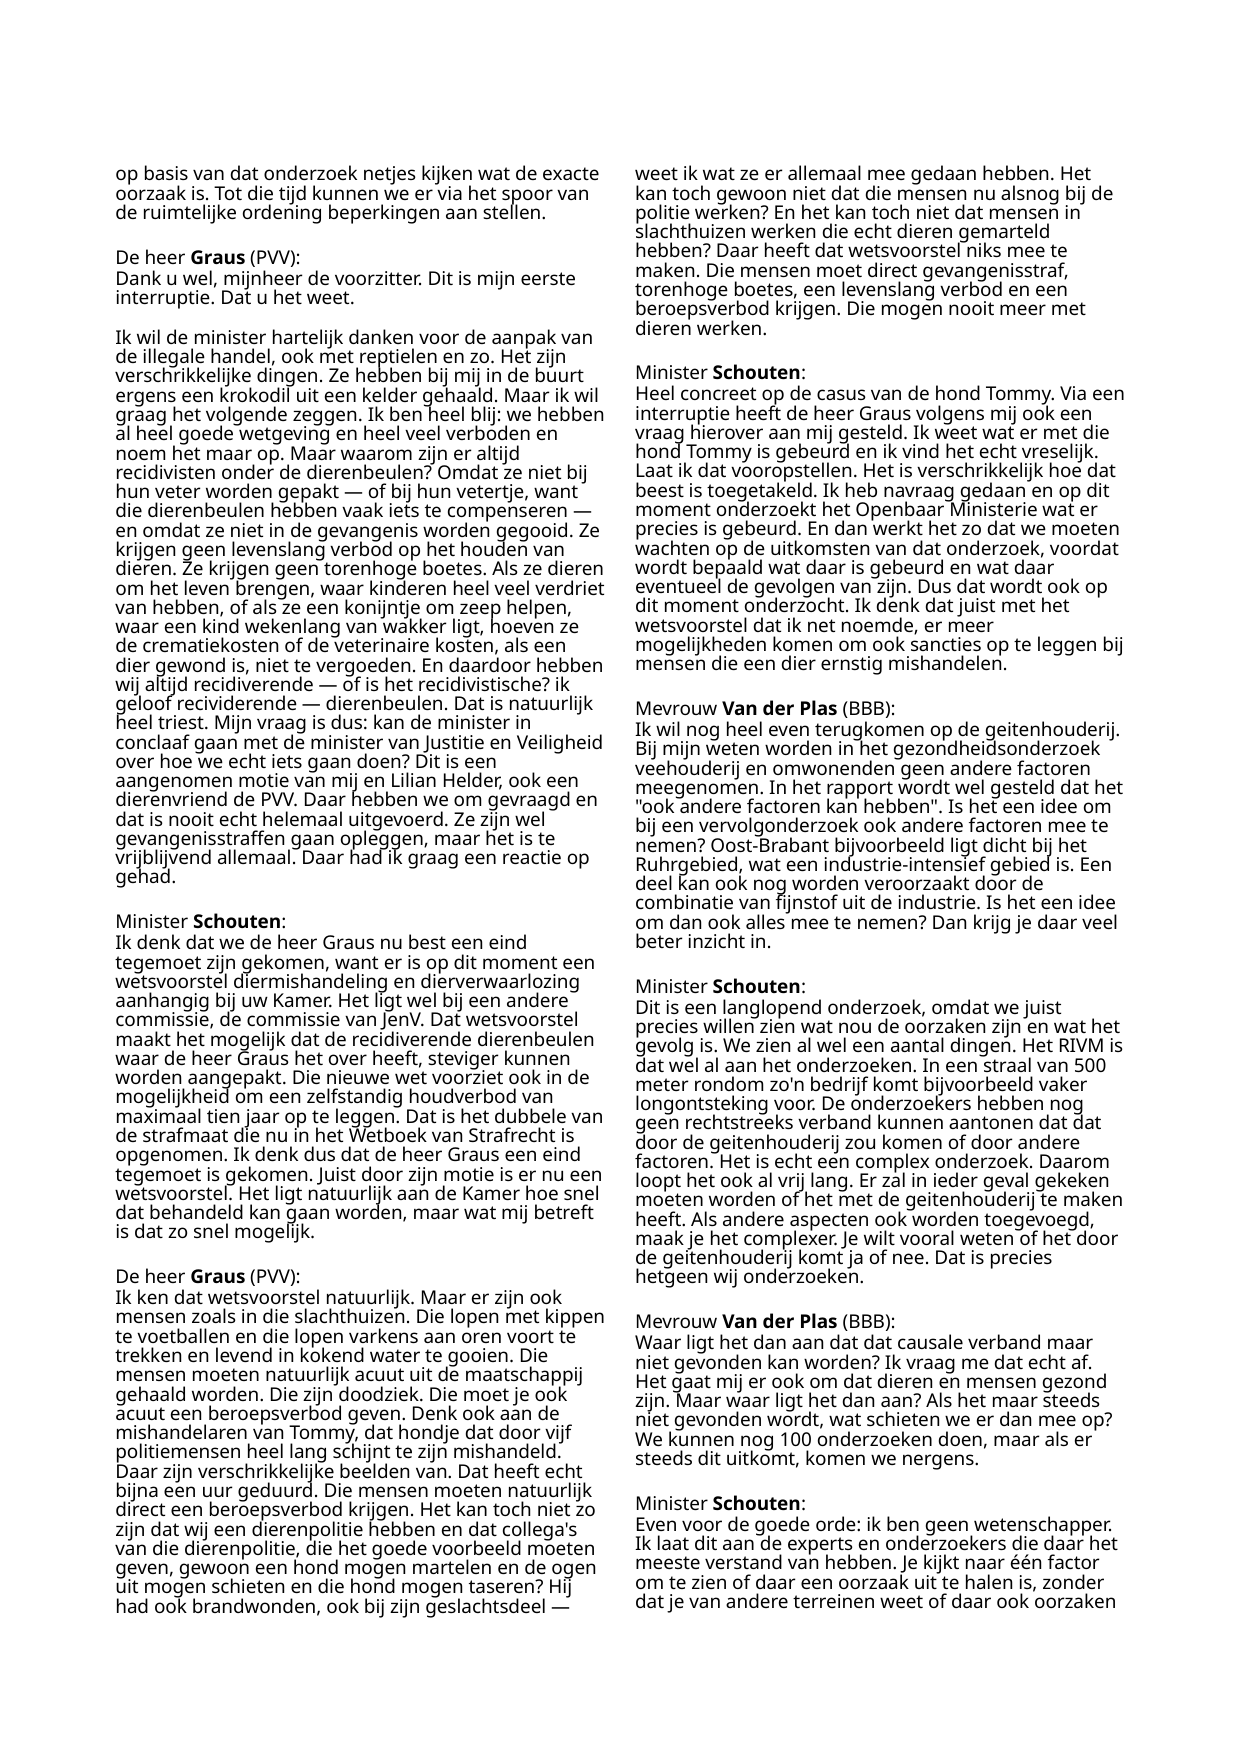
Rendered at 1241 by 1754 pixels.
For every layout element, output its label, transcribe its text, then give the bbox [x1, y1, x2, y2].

text Even voor de goede orde: ik ben geen wetenschapper. Ik laat dit aan de experts en onderzoekers die daar het meeste verstand van hebben. Je kijkt naar één factor om te zien of daar een oorzaak uit te halen is, zonder dat je van andere terreinen weet of daar ook oorzaken [635, 1516, 1125, 1612]
text De heer Graus (PVV): [115, 244, 605, 270]
text Dank u wel, mijnheer de voorzitter. Dit is mijn eerste interruptie. Dat u het weet. [115, 270, 605, 308]
text Mevrouw Van der Plas (BBB): [635, 1309, 1125, 1334]
text weet ik wat ze er allemaal mee gedaan hebben. Het kan toch gewoon niet dat die mensen nu alsnog bij de politie werken? En het kan toch niet dat mensen in slachthuizen werken die echt dieren gemarteld hebben? Daar heeft dat wetsvoorstel niks mee te maken. Die mensen moet direct gevangenisstraf, torenhoge boetes, een levenslang verbod en een beroepsverbod krijgen. Die mogen nooit meer met dieren werken. [635, 165, 1125, 339]
text Dit is een langlopend onderzoek, omdat we juist precies willen zien wat nou de oorzaken zijn en wat het gevolg is. We zien al wel een aantal dingen. Het RIVM is dat wel al aan het onderzoeken. In een straal van 500 meter rondom zo'n bedrijf komt bijvoorbeeld vaker longontsteking voor. De onderzoekers hebben nog geen rechtstreeks verband kunnen aantonen dat dat door de geitenhouderij zou komen of door andere factoren. Het is echt een complex onderzoek. Daarom loopt het ook al vrij lang. Er zal in ieder geval gekeken moeten worden of het met de geitenhouderij te maken heeft. Als andere aspecten ook worden toegevoegd, maak je het complexer. Je wilt vooral weten of het door de geitenhouderij komt ja of nee. Dat is precies hetgeen wij onderzoeken. [635, 999, 1125, 1288]
text De heer Graus (PVV): [115, 1263, 605, 1289]
text op basis van dat onderzoek netjes kijken wat de exacte oorzaak is. Tot die tijd kunnen we er via het spoor van de ruimtelijke ordening beperkingen aan stellen. [115, 165, 605, 223]
text Waar ligt het dan aan dat dat causale verband maar niet gevonden kan worden? Ik vraag me dat echt af. Het gaat mij er ook om dat dieren en mensen gezond zijn. Maar waar ligt het dan aan? Als het maar steeds niet gevonden wordt, wat schieten we er dan mee op? We kunnen nog 100 onderzoeken doen, maar als er steeds dit uitkomt, komen we nergens. [635, 1334, 1125, 1469]
text Heel concreet op de casus van de hond Tommy. Via een interruptie heeft de heer Graus volgens mij ook een vraag hierover aan mij gesteld. Ik weet wat er met die hond Tommy is gebeurd en ik vind het echt vreselijk. Laat ik dat vooropstellen. Het is verschrikkelijk hoe dat beest is toegetakeld. Ik heb navraag gedaan en op dit moment onderzoekt het Openbaar Ministerie wat er precies is gebeurd. En dan werkt het zo dat we moeten wachten op de uitkomsten van dat onderzoek, voordat wordt bepaald wat daar is gebeurd en wat daar eventueel de gevolgen van zijn. Dus dat wordt ook op dit moment onderzocht. Ik denk dat juist met het wetsvoorstel dat ik net noemde, er meer mogelijkheden komen om ook sancties op te leggen bij mensen die een dier ernstig mishandelen. [635, 385, 1125, 674]
text Ik wil nog heel even terugkomen op de geitenhouderij. Bij mijn weten worden in het gezondheidsonderzoek veehouderij en omwonenden geen andere factoren meegenomen. In het rapport wordt wel gesteld dat het "ook andere factoren kan hebben". Is het een idee om bij een vervolgonderzoek ook andere factoren mee te nemen? Oost-Brabant bijvoorbeeld ligt dicht bij het Ruhrgebied, wat een industrie-intensief gebied is. Een deel kan ook nog worden veroorzaakt door de combinatie van fijnstof uit de industrie. Is het een idee om dan ook alles mee te nemen? Dan krijg je daar veel beter inzicht in. [635, 721, 1125, 952]
text Ik denk dat we de heer Graus nu best een eind tegemoet zijn gekomen, want er is op dit moment een wetsvoorstel diermishandeling en dierverwaarlozing aanhangig bij uw Kamer. Het ligt wel bij een andere commissie, de commissie van JenV. Dat wetsvoorstel maakt het mogelijk dat de recidiverende dierenbeulen waar de heer Graus het over heeft, steviger kunnen worden aangepakt. Die nieuwe wet voorziet ook in de mogelijkheid om een zelfstandig houdverbod van maximaal tien jaar op te leggen. Dat is het dubbele van de strafmaat die nu in het Wetboek van Strafrecht is opgenomen. Ik denk dus dat de heer Graus een eind tegemoet is gekomen. Juist door zijn motie is er nu een wetsvoorstel. Het ligt natuurlijk aan de Kamer hoe snel dat behandeld kan gaan worden, maar wat mij betreft is dat zo snel mogelijk. [115, 934, 605, 1243]
text Minister Schouten: [635, 359, 1125, 385]
text Mevrouw Van der Plas (BBB): [635, 695, 1125, 721]
text Minister Schouten: [635, 1490, 1125, 1516]
text Ik ken dat wetsvoorstel natuurlijk. Maar er zijn ook mensen zoals in die slachthuizen. Die lopen met kippen te voetballen en die lopen varkens aan oren voort te trekken en levend in kokend water te gooien. Die mensen moeten natuurlijk acuut uit de maatschappij gehaald worden. Die zijn doodziek. Die moet je ook acuut een beroepsverbod geven. Denk ook aan de mishandelaren van Tommy, dat hondje dat door vijf politiemensen heel lang schijnt te zijn mishandeld. Daar zijn verschrikkelijke beelden van. Dat heeft echt bijna een uur geduurd. Die mensen moeten natuurlijk direct een beroepsverbod krijgen. Het kan toch niet zo zijn dat wij een dierenpolitie hebben en dat collega's van die dierenpolitie, die het goede voorbeeld moeten geven, gewoon een hond mogen martelen en de ogen uit mogen schieten en die hond mogen taseren? Hij had ook brandwonden, ook bij zijn geslachtsdeel — [115, 1289, 605, 1617]
text Minister Schouten: [115, 909, 605, 934]
text Ik wil de minister hartelijk danken voor de aanpak van de illegale handel, ook met reptielen en zo. Het zijn verschrikkelijke dingen. Ze hebben bij mij in de buurt ergens een krokodil uit een kelder gehaald. Maar ik wil graag het volgende zeggen. Ik ben heel blij: we hebben al heel goede wetgeving en heel veel verboden en noem het maar op. Maar waarom zijn er altijd recidivisten onder de dierenbeulen? Omdat ze niet bij hun veter worden gepakt — of bij hun vetertje, want die dierenbeulen hebben vaak iets te compenseren — en omdat ze niet in de gevangenis worden gegooid. Ze krijgen geen levenslang verbod op het houden van dieren. Ze krijgen geen torenhoge boetes. Als ze dieren om het leven brengen, waar kinderen heel veel verdriet van hebben, of als ze een konijntje om zeep helpen, waar een kind wekenlang van wakker ligt, hoeven ze de crematiekosten of de veterinaire kosten, als een dier gewond is, niet te vergoeden. En daardoor hebben wij altijd recidiverende — of is het recidivistische? ik geloof recividerende — dierenbeulen. Dat is natuurlijk heel triest. Mijn vraag is dus: kan de minister in conclaaf gaan met de minister van Justitie en Veiligheid over hoe we echt iets gaan doen? Dit is een aangenomen motie van mij en Lilian Helder, ook een dierenvriend de PVV. Daar hebben we om gevraagd en dat is nooit echt helemaal uitgevoerd. Ze zijn wel gevangenisstraffen gaan opleggen, maar het is te vrijblijvend allemaal. Daar had ik graag een reactie op gehad. [115, 329, 605, 888]
text Minister Schouten: [635, 973, 1125, 999]
